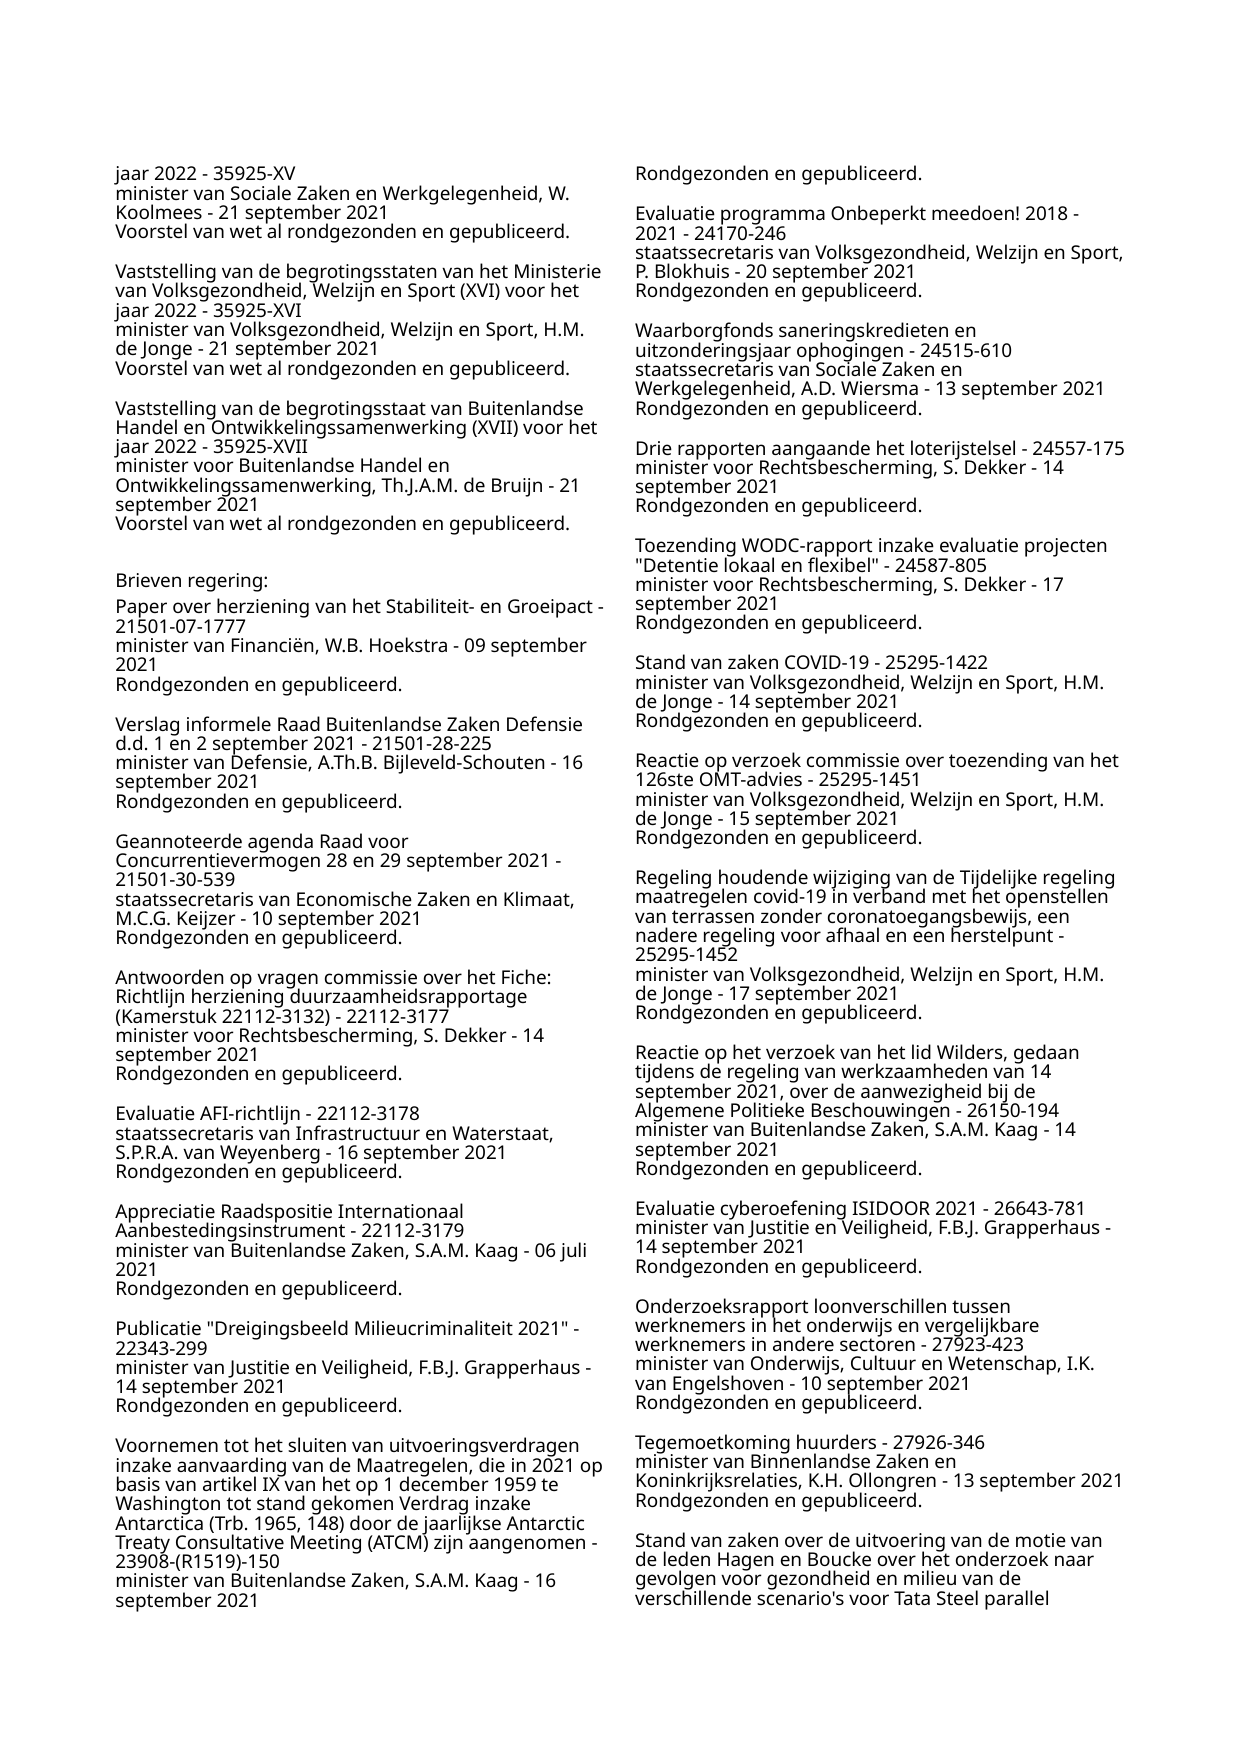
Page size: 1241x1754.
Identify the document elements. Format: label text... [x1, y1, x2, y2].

text minister van Onderwijs, Cultuur en Wetenschap, I.K. van Engelshoven - 10 september 2021 [635, 1355, 1125, 1394]
text Rondgezonden en gepubliceerd. [635, 1004, 1125, 1023]
text Rondgezonden en gepubliceerd. [635, 165, 1125, 184]
text minister van Binnenlandse Zaken en Koninkrijksrelaties, K.H. Ollongren - 13 september 2021 [635, 1453, 1125, 1492]
text Rondgezonden en gepubliceerd. [635, 1160, 1125, 1179]
text Voorstel van wet al rondgezonden en gepubliceerd. [115, 359, 605, 379]
text Drie rapporten aangaande het loterijstelsel - 24557-175 [635, 439, 1125, 459]
text Rondgezonden en gepubliceerd. [635, 614, 1125, 634]
text minister voor Rechtsbescherming, S. Dekker - 17 september 2021 [635, 576, 1125, 614]
text Rondgezonden en gepubliceerd. [635, 1492, 1125, 1511]
text Rondgezonden en gepubliceerd. [635, 497, 1125, 517]
text minister voor Rechtsbescherming, S. Dekker - 14 september 2021 [115, 1027, 605, 1065]
text Antwoorden op vragen commissie over het Fiche: Richtlijn herziening duurzaamheidsrapportage (Kamerstuk 22112-3132) - 22112-3177 [115, 969, 605, 1027]
text Stand van zaken over de uitvoering van de motie van de leden Hagen en Boucke over het onderzoek naar gevolgen voor gezondheid en milieu van de verschillende scenario's voor Tata Steel parallel [635, 1532, 1125, 1609]
text minister van Financiën, W.B. Hoekstra - 09 september 2021 [115, 637, 605, 676]
text minister van Buitenlandse Zaken, S.A.M. Kaag - 14 september 2021 [635, 1121, 1125, 1160]
text Toezending WODC-rapport inzake evaluatie projecten "Detentie lokaal en flexibel" - 24587-805 [635, 537, 1125, 576]
text Publicatie "Dreigingsbeeld Milieucriminaliteit 2021" - 22343-299 [115, 1320, 605, 1359]
text Vaststelling van de begrotingsstaat van Buitenlandse Handel en Ontwikkelingssamenwerking (XVII) voor het jaar 2022 - 35925-XVII [115, 399, 605, 457]
text Reactie op verzoek commissie over toezending van het 126ste OMT-advies - 25295-1451 [635, 752, 1125, 791]
text Rondgezonden en gepubliceerd. [635, 1394, 1125, 1413]
text Rondgezonden en gepubliceerd. [635, 1258, 1125, 1277]
text Rondgezonden en gepubliceerd. [115, 676, 605, 695]
text Regeling houdende wijziging van de Tijdelijke regeling maatregelen covid-19 in verband met het openstellen van terrassen zonder coronatoegangsbewijs, een nadere regeling voor afhaal en een herstelpunt - 25295-1452 [635, 869, 1125, 966]
text minister van Justitie en Veiligheid, F.B.J. Grapperhaus - 14 september 2021 [115, 1359, 605, 1397]
text minister van Volksgezondheid, Welzijn en Sport, H.M. de Jonge - 17 september 2021 [635, 966, 1125, 1004]
text minister voor Rechtsbescherming, S. Dekker - 14 september 2021 [635, 459, 1125, 497]
text Rondgezonden en gepubliceerd. [115, 1280, 605, 1299]
text Stand van zaken COVID-19 - 25295-1422 [635, 654, 1125, 674]
text Evaluatie AFI-richtlijn - 22112-3178 [115, 1105, 605, 1125]
text Rondgezonden en gepubliceerd. [115, 1163, 605, 1182]
text minister van Justitie en Veiligheid, F.B.J. Grapperhaus - 14 september 2021 [635, 1219, 1125, 1258]
text Appreciatie Raadspositie Internationaal Aanbestedingsinstrument - 22112-3179 [115, 1203, 605, 1242]
text Vaststelling van de begrotingsstaten van het Ministerie van Volksgezondheid, Welzijn en Sport (XVI) voor het jaar 2022 - 35925-XVI [115, 263, 605, 321]
text Paper over herziening van het Stabiliteit- en Groeipact - 21501-07-1777 [115, 598, 605, 637]
text Rondgezonden en gepubliceerd. [635, 829, 1125, 848]
text minister van Buitenlandse Zaken, S.A.M. Kaag - 06 juli 2021 [115, 1242, 605, 1280]
text Voorstel van wet al rondgezonden en gepubliceerd. [115, 223, 605, 242]
text Evaluatie programma Onbeperkt meedoen! 2018 - 2021 - 24170-246 [635, 205, 1125, 244]
text minister van Buitenlandse Zaken, S.A.M. Kaag - 16 september 2021 [115, 1572, 605, 1611]
text minister voor Buitenlandse Handel en Ontwikkelingssamenwerking, Th.J.A.M. de Bruijn - 21 september 2021 [115, 457, 605, 515]
text minister van Volksgezondheid, Welzijn en Sport, H.M. de Jonge - 21 september 2021 [115, 321, 605, 359]
text Tegemoetkoming huurders - 27926-346 [635, 1434, 1125, 1453]
text staatssecretaris van Sociale Zaken en Werkgelegenheid, A.D. Wiersma - 13 september 2021 [635, 361, 1125, 399]
text Waarborgfonds saneringskredieten en uitzonderingsjaar ophogingen - 24515-610 [635, 322, 1125, 361]
text Rondgezonden en gepubliceerd. [115, 1065, 605, 1085]
text staatssecretaris van Volksgezondheid, Welzijn en Sport, P. Blokhuis - 20 september 2021 [635, 244, 1125, 282]
text Rondgezonden en gepubliceerd. [115, 1397, 605, 1417]
text minister van Sociale Zaken en Werkgelegenheid, W. Koolmees - 21 september 2021 [115, 184, 605, 223]
text Rondgezonden en gepubliceerd. [635, 712, 1125, 731]
text Onderzoeksrapport loonverschillen tussen werknemers in het onderwijs en vergelijkbare werknemers in andere sectoren - 27923-423 [635, 1298, 1125, 1355]
text jaar 2022 - 35925-XV [115, 165, 605, 184]
text staatssecretaris van Infrastructuur en Waterstaat, S.P.R.A. van Weyenberg - 16 september 2021 [115, 1125, 605, 1163]
text Geannoteerde agenda Raad voor Concurrentievermogen 28 en 29 september 2021 - 21501-30-539 [115, 833, 605, 891]
text minister van Volksgezondheid, Welzijn en Sport, H.M. de Jonge - 15 september 2021 [635, 791, 1125, 829]
text Reactie op het verzoek van het lid Wilders, gedaan tijdens de regeling van werkzaamheden van 14 september 2021, over de aanwezigheid bij de Algemene Politieke Beschouwingen - 26150-194 [635, 1044, 1125, 1121]
text Rondgezonden en gepubliceerd. [635, 399, 1125, 419]
text Voornemen tot het sluiten van uitvoeringsverdragen inzake aanvaarding van de Maatregelen, die in 2021 op basis van artikel IX van het op 1 december 1959 te Washington tot stand gekomen Verdrag inzake Antarctica (Trb. 1965, 148) door de jaarlijkse Antarctic Treaty Consultative Meeting (ATCM) zijn aangenomen - 23908-(R1519)-150 [115, 1437, 605, 1572]
text minister van Defensie, A.Th.B. Bijleveld-Schouten - 16 september 2021 [115, 754, 605, 793]
text Verslag informele Raad Buitenlandse Zaken Defensie d.d. 1 en 2 september 2021 - 21501-28-225 [115, 716, 605, 754]
text Voorstel van wet al rondgezonden en gepubliceerd. [115, 515, 605, 534]
text staatssecretaris van Economische Zaken en Klimaat, M.C.G. Keijzer - 10 september 2021 [115, 891, 605, 929]
text Evaluatie cyberoefening ISIDOOR 2021 - 26643-781 [635, 1200, 1125, 1219]
text Rondgezonden en gepubliceerd. [635, 282, 1125, 302]
text minister van Volksgezondheid, Welzijn en Sport, H.M. de Jonge - 14 september 2021 [635, 674, 1125, 712]
text Brieven regering: [115, 567, 605, 593]
text Rondgezonden en gepubliceerd. [115, 929, 605, 948]
text Rondgezonden en gepubliceerd. [115, 793, 605, 812]
